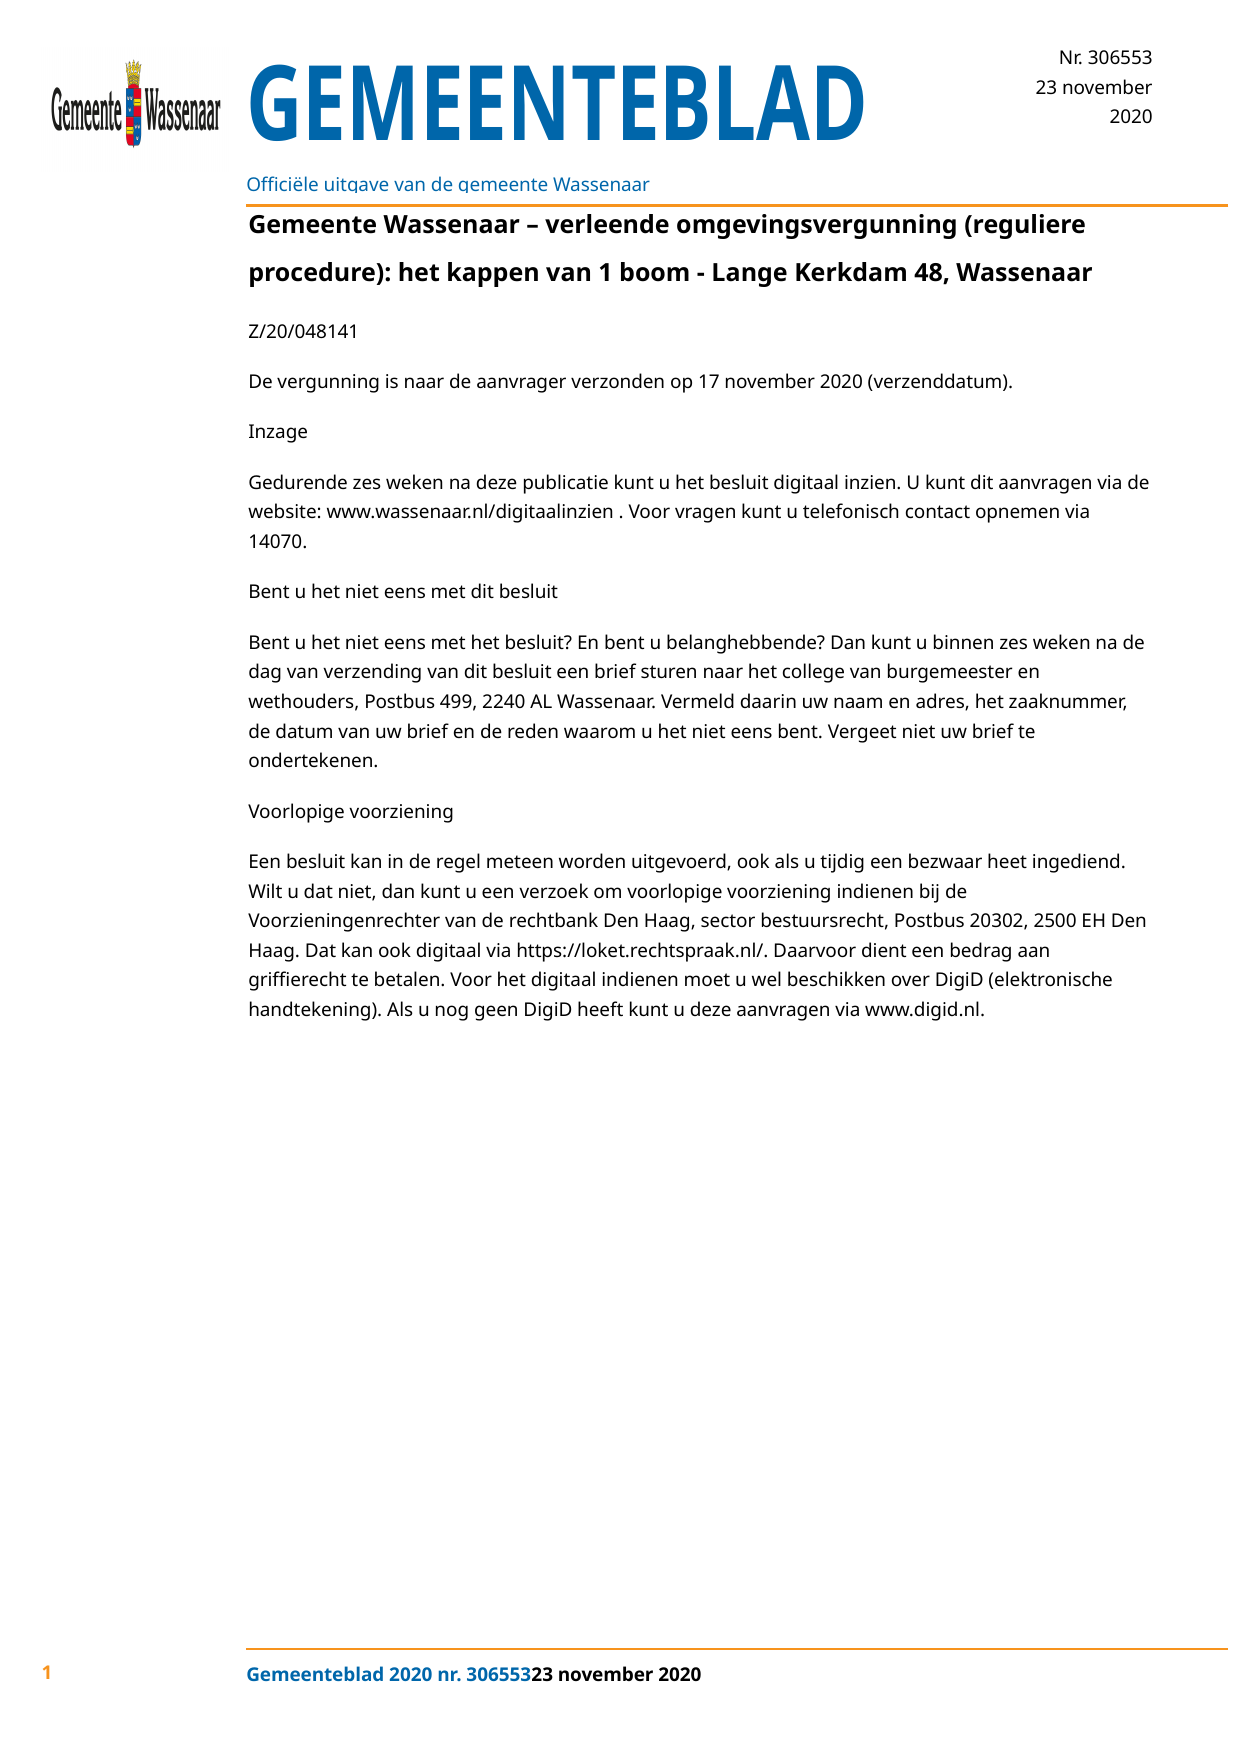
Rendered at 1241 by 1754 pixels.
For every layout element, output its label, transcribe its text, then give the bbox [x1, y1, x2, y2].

text Gedurende zes weken na deze publicatie kunt u het besluit digitaal inzien. U kunt dit aanvragen via de website: www.wassenaar.nl/digitaalinzien . Voor vragen kunt u telefonisch contact opnemen via 14070. [248, 469, 1152, 554]
text Bent u het niet eens met dit besluit [248, 579, 1152, 604]
text Z/20/048141 [248, 318, 1152, 344]
text Een besluit kan in de regel meteen worden uitgevoerd, ook als u tijdig een bezwaar heet ingediend. Wilt u dat niet, dan kunt u een verzoek om voorlopige voorziening indienen bij de Voorzieningenrechter van de rechtbank Den Haag, sector bestuursrecht, Postbus 20302, 2500 EH Den Haag. Dat kan ook digitaal via https://loket.rechtspraak.nl/. Daarvoor dient een bedrag aan griffierecht te betalen. Voor het digitaal indienen moet u wel beschikken over DigiD (elektronische handtekening). Als u nog geen DigiD heeft kunt u deze aanvragen via www.digid.nl. [248, 848, 1152, 1022]
text Voorlopige voorziening [248, 798, 1152, 824]
text Gemeente Wassenaar – verleende omgevingsvergunning (reguliere procedure): het kappen van 1 boom - Lange Kerkdam 48, Wassenaar [248, 207, 1152, 288]
text Bent u het niet eens met het besluit? En bent u belanghebbende? Dan kunt u binnen zes weken na de dag van verzending van dit besluit een brief sturen naar het college van burgemeester en wethouders, Postbus 499, 2240 AL Wassenaar. Vermeld daarin uw naam en adres, het zaaknummer, de datum van uw brief en de reden waarom u het niet eens bent. Vergeet niet uw brief te ondertekenen. [248, 629, 1152, 773]
text Inzage [248, 419, 1152, 444]
picture [41, 47, 231, 172]
text De vergunning is naar de aanvrager verzonden op 17 november 2020 (verzenddatum). [248, 368, 1152, 394]
